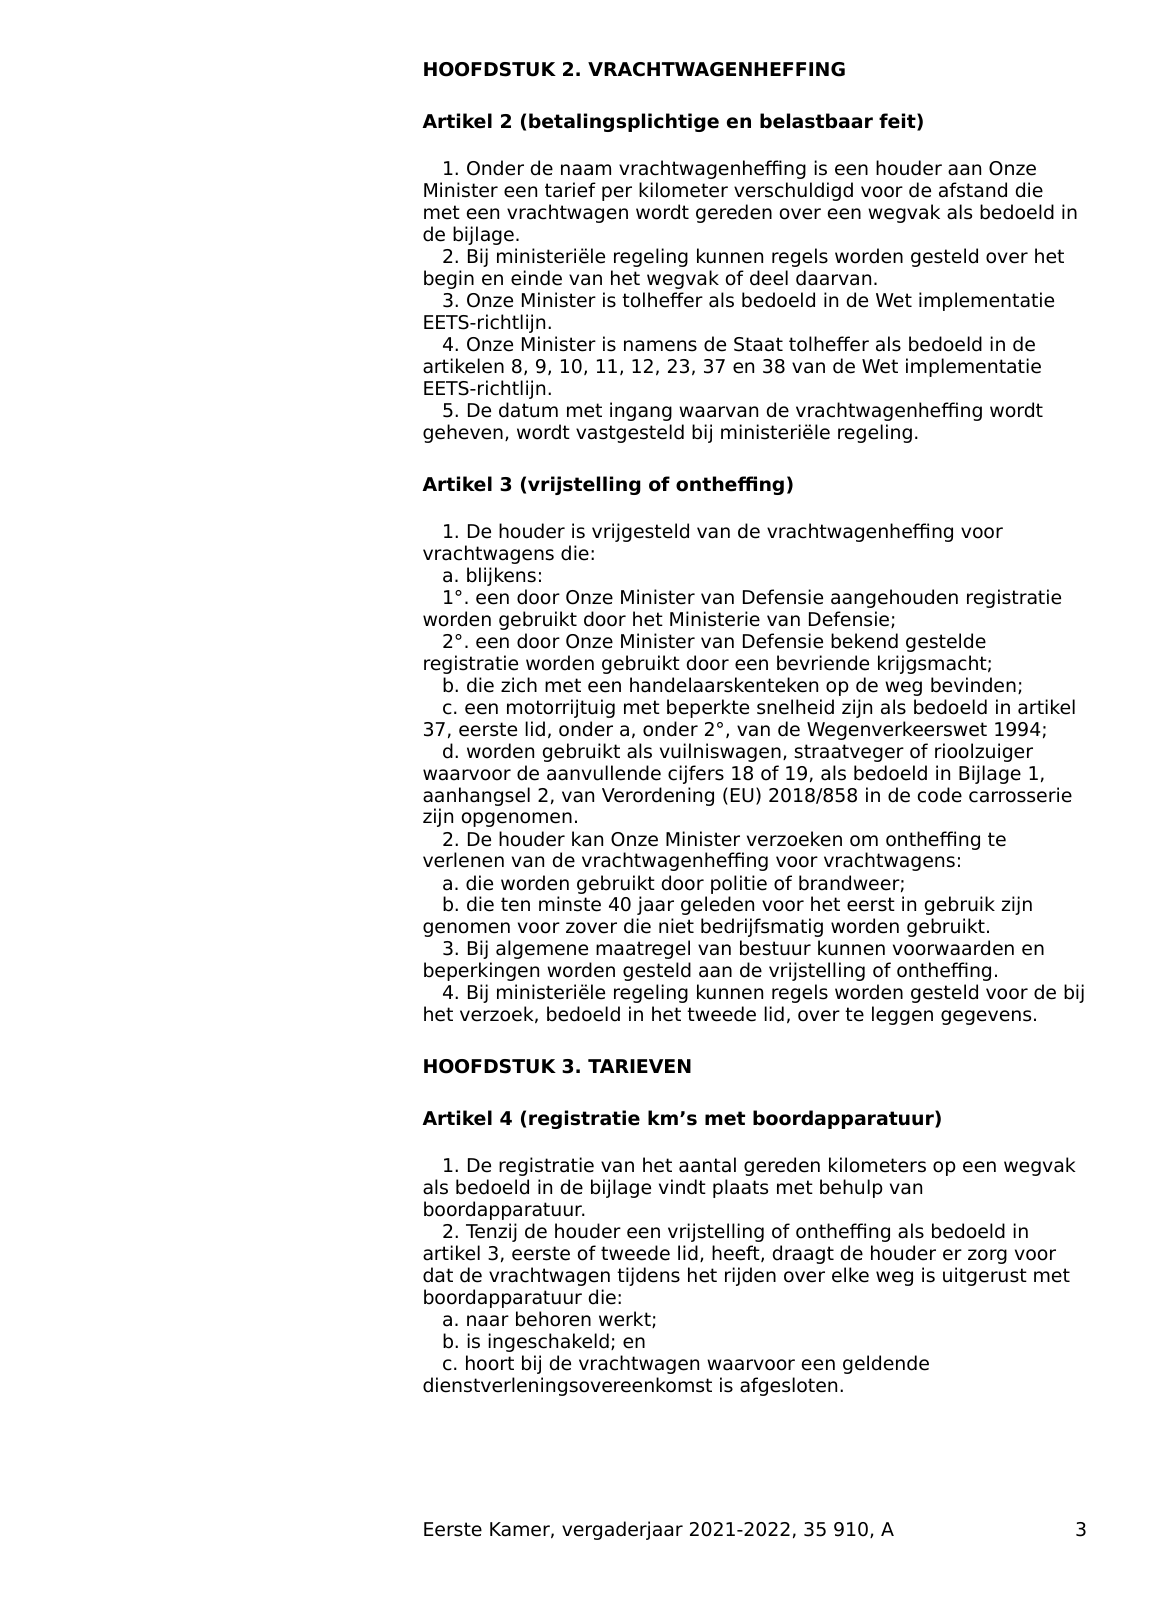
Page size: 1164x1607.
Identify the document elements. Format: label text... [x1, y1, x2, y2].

text a. naar behoren werkt; [422, 1309, 1087, 1331]
text 3. Onze Minister is tolheffer als bedoeld in de Wet implementatie EETS-richtlijn. [422, 290, 1087, 334]
text 3. Bij algemene maatregel van bestuur kunnen voorwaarden en beperkingen worden gesteld aan de vrijstelling of ontheffing. [422, 938, 1087, 982]
subtitle HOOFDSTUK 3. TARIEVEN [422, 1056, 1087, 1078]
text c. hoort bij de vrachtwagen waarvoor een geldende dienstverleningsovereenkomst is afgesloten. [422, 1353, 1087, 1397]
text b. is ingeschakeld; en [422, 1331, 1087, 1353]
text 2. Bij ministeriële regeling kunnen regels worden gesteld over het begin en einde van het wegvak of deel daarvan. [422, 246, 1087, 290]
text 5. De datum met ingang waarvan de vrachtwagenheffing wordt geheven, wordt vastgesteld bij ministeriële regeling. [422, 400, 1087, 444]
text 4. Bij ministeriële regeling kunnen regels worden gesteld voor de bij het verzoek, bedoeld in het tweede lid, over te leggen gegevens. [422, 982, 1087, 1026]
text 1. De houder is vrijgesteld van de vrachtwagenheffing voor vrachtwagens die: [422, 521, 1087, 565]
text b. die zich met een handelaarskenteken op de weg bevinden; [422, 674, 1087, 697]
text 1°. een door Onze Minister van Defensie aangehouden registratie worden gebruikt door het Ministerie van Defensie; [422, 587, 1087, 631]
subtitle Artikel 2 (betalingsplichtige en belastbaar feit) [422, 111, 1087, 133]
text 1. Onder de naam vrachtwagenheffing is een houder aan Onze Minister een tarief per kilometer verschuldigd voor de afstand die met een vrachtwagen wordt gereden over een wegvak als bedoeld in de bijlage. [422, 158, 1087, 246]
subtitle HOOFDSTUK 2. VRACHTWAGENHEFFING [422, 59, 1087, 81]
text 2°. een door Onze Minister van Defensie bekend gestelde registratie worden gebruikt door een bevriende krijgsmacht; [422, 631, 1087, 674]
text b. die ten minste 40 jaar geleden voor het eerst in gebruik zijn genomen voor zover die niet bedrijfsmatig worden gebruikt. [422, 894, 1087, 938]
text 1. De registratie van het aantal gereden kilometers op een wegvak als bedoeld in de bijlage vindt plaats met behulp van boordapparatuur. [422, 1155, 1087, 1221]
text d. worden gebruikt als vuilniswagen, straatveger of rioolzuiger waarvoor de aanvullende cijfers 18 of 19, als bedoeld in Bijlage 1, aanhangsel 2, van Verordening (EU) 2018/858 in de code carrosserie zijn opgenomen. [422, 741, 1087, 828]
text 2. Tenzij de houder een vrijstelling of ontheffing als bedoeld in artikel 3, eerste of tweede lid, heeft, draagt de houder er zorg voor dat de vrachtwagen tijdens het rijden over elke weg is uitgerust met boordapparatuur die: [422, 1221, 1087, 1309]
text a. blijkens: [422, 565, 1087, 587]
text a. die worden gebruikt door politie of brandweer; [422, 872, 1087, 894]
subtitle Artikel 4 (registratie km’s met boordapparatuur) [422, 1108, 1087, 1130]
text 2. De houder kan Onze Minister verzoeken om ontheffing te verlenen van de vrachtwagenheffing voor vrachtwagens: [422, 828, 1087, 872]
subtitle Artikel 3 (vrijstelling of ontheffing) [422, 474, 1087, 496]
text 4. Onze Minister is namens de Staat tolheffer als bedoeld in de artikelen 8, 9, 10, 11, 12, 23, 37 en 38 van de Wet implementatie EETS-richtlijn. [422, 334, 1087, 400]
text c. een motorrijtuig met beperkte snelheid zijn als bedoeld in artikel 37, eerste lid, onder a, onder 2°, van de Wegenverkeerswet 1994; [422, 697, 1087, 741]
